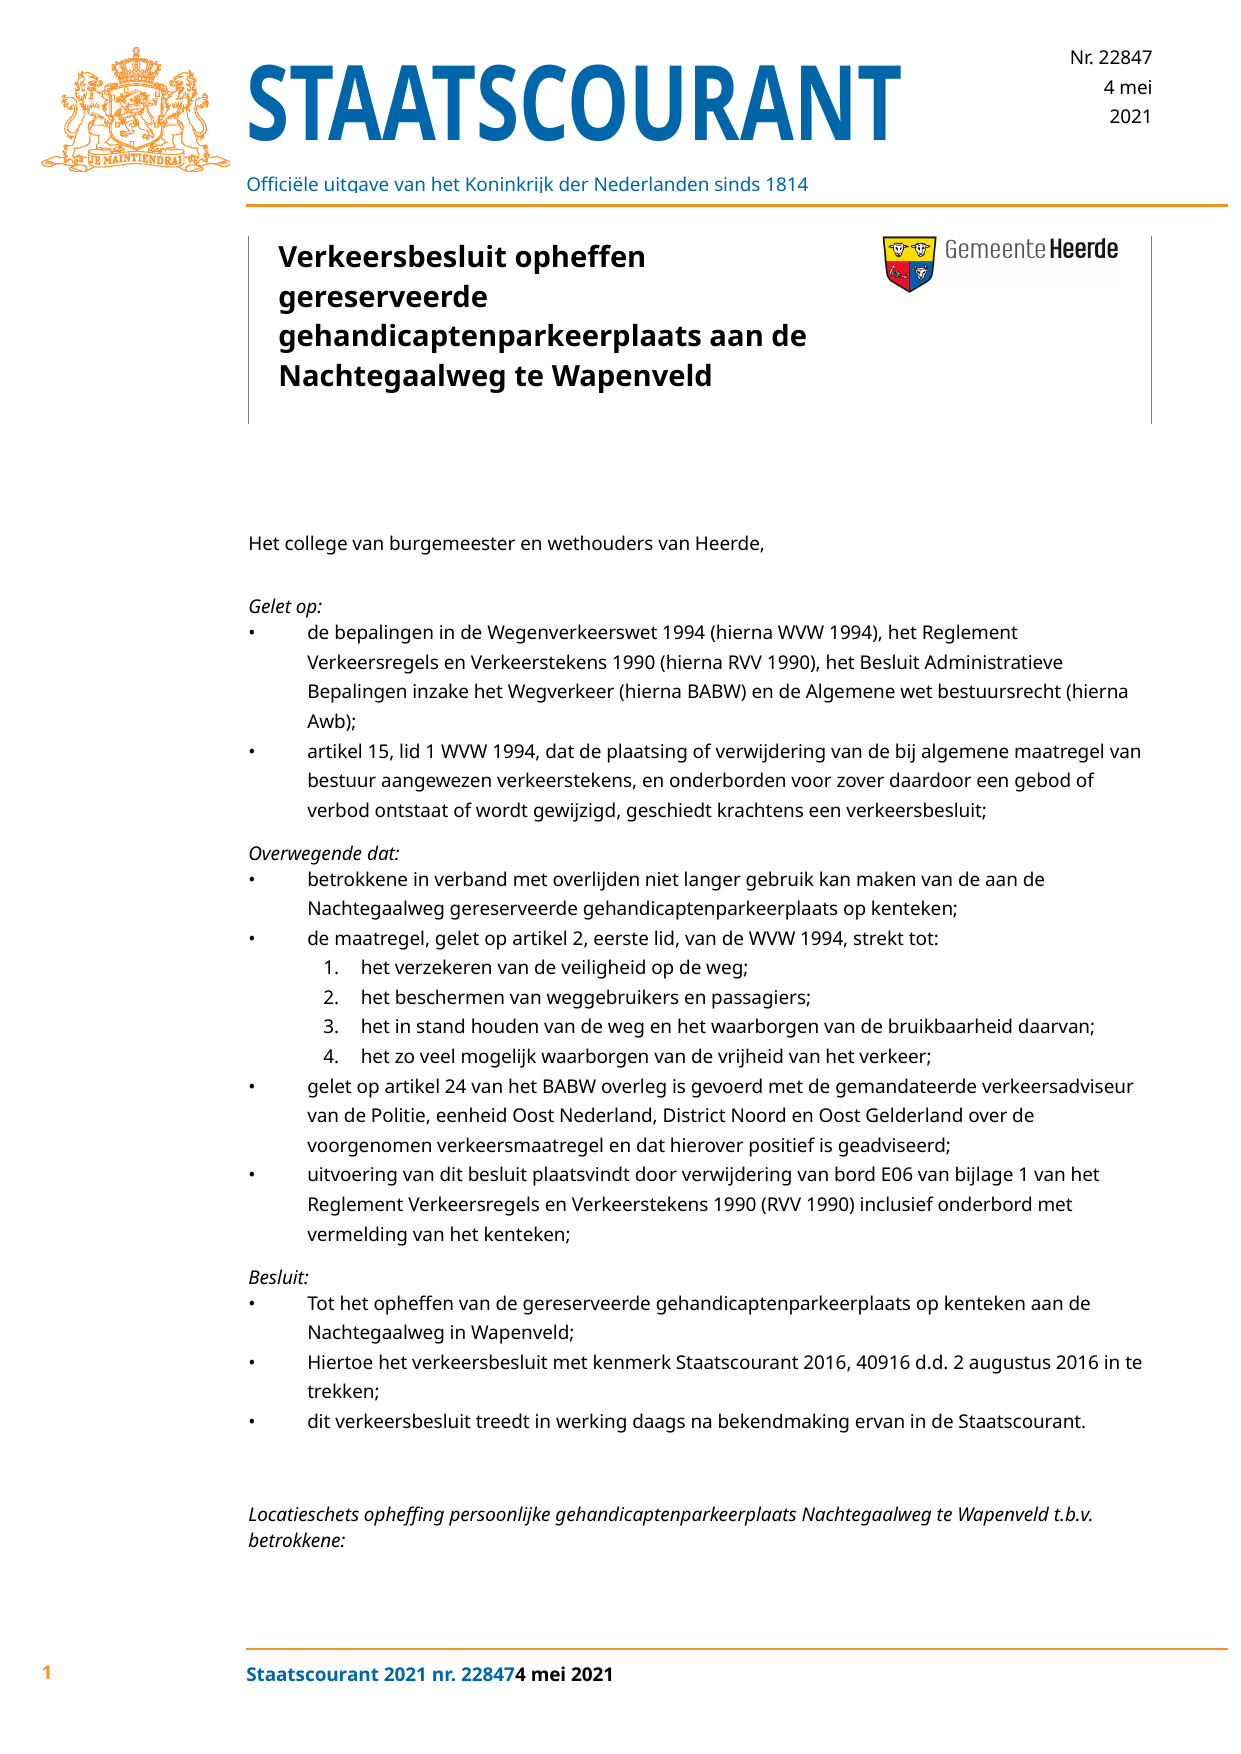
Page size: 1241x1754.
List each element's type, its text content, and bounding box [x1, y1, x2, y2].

text Overwegende dat: [248, 840, 1152, 866]
table_header [850, 236, 882, 292]
list uitvoering van dit besluit plaatsvindt door verwijdering van bord E06 van bijlage 1 van het Reglement Verkeersregels en Verkeerstekens 1990 (RVV 1990) inclusief onderbord met vermelding van het kenteken; [248, 1162, 1152, 1247]
text Locatieschets opheffing persoonlijke gehandicaptenparkeerplaats Nachtegaalweg te Wapenveld t.b.v. betrokkene: [248, 1502, 1152, 1553]
text Het college van burgemeester en wethouders van Heerde, [248, 530, 1152, 556]
list betrokkene in verband met overlijden niet langer gebruik kan maken van de aan de Nachtegaalweg gereserveerde gehandicaptenparkeerplaats op kenteken; [248, 866, 1152, 921]
list het beschermen van weggebruikers en passagiers; [323, 984, 1152, 1010]
picture [882, 236, 1119, 293]
list het in stand houden van de weg en het waarborgen van de bruikbaarheid daarvan; [323, 1014, 1152, 1039]
list artikel 15, lid 1 WVW 1994, dat de plaatsing of verwijdering van de bij algemene maatregel van bestuur aangewezen verkeerstekens, en onderborden voor zover daardoor een gebod of verbod ontstaat of wordt gewijzigd, geschiedt krachtens een verkeersbesluit; [248, 738, 1152, 823]
table_header [850, 293, 1151, 424]
table_header Verkeersbesluit opheffen gereserveerde gehandicaptenparkeerplaats aan de Nachtegaalweg te Wapenveld [249, 236, 850, 424]
picture [41, 47, 231, 172]
table_header [1119, 236, 1151, 292]
list de bepalingen in de Wegenverkeerswet 1994 (hierna WVW 1994), het Reglement Verkeersregels en Verkeerstekens 1990 (hierna RVV 1990), het Besluit Administratieve Bepalingen inzake het Wegverkeer (hierna BABW) en de Algemene wet bestuursrecht (hierna Awb); [248, 619, 1152, 734]
list dit verkeersbesluit treedt in werking daags na bekendmaking ervan in de Staatscourant. [248, 1408, 1152, 1434]
list gelet op artikel 24 van het BABW overleg is gevoerd met de gemandateerde verkeersadviseur van de Politie, eenheid Oost Nederland, District Noord en Oost Gelderland over de voorgenomen verkeersmaatregel en dat hierover positief is geadviseerd; [248, 1073, 1152, 1158]
text Besluit: [248, 1264, 1152, 1290]
list het verzekeren van de veiligheid op de weg; [323, 954, 1152, 980]
list het zo veel mogelijk waarborgen van de vrijheid van het verkeer; [323, 1043, 1152, 1069]
list Hiertoe het verkeersbesluit met kenmerk Staatscourant 2016, 40916 d.d. 2 augustus 2016 in te trekken; [248, 1349, 1152, 1404]
list de maatregel, gelet op artikel 2, eerste lid, van de WVW 1994, strekt tot: [248, 925, 1152, 951]
text Gelet op: [248, 594, 1152, 619]
list Tot het opheffen van de gereserveerde gehandicaptenparkeerplaats op kenteken aan de Nachtegaalweg in Wapenveld; [248, 1290, 1152, 1345]
